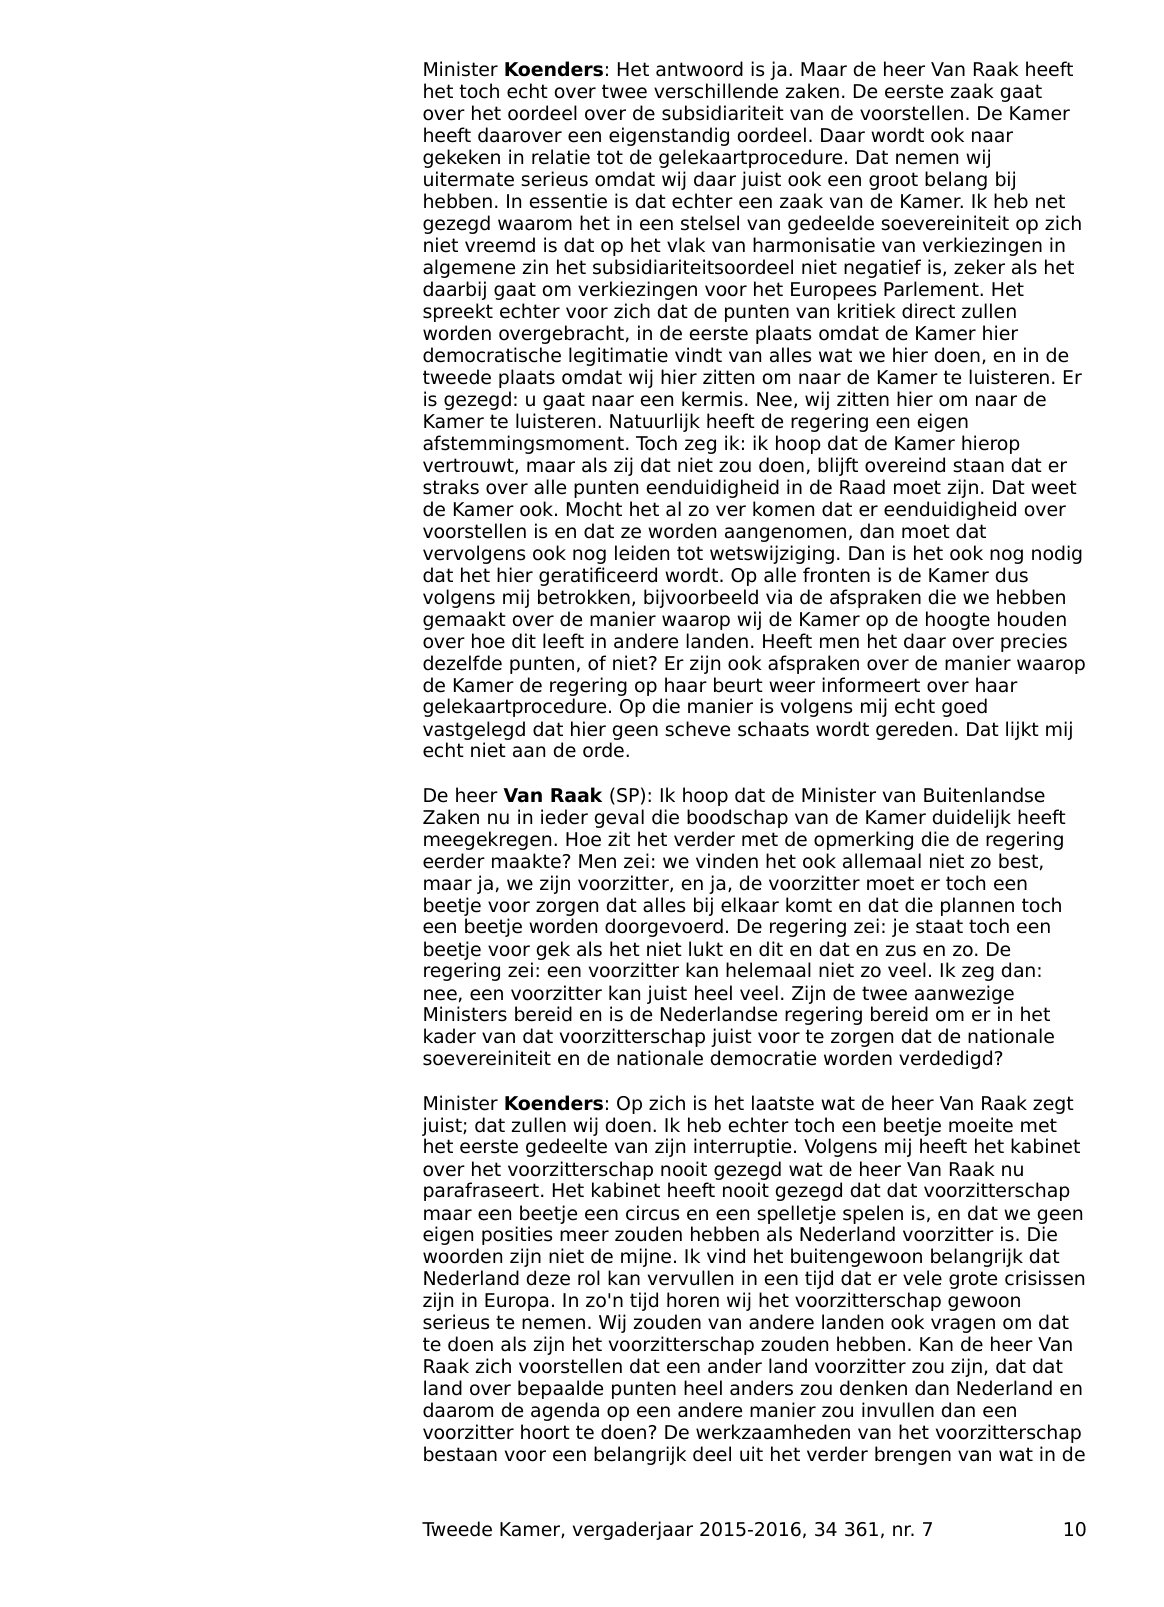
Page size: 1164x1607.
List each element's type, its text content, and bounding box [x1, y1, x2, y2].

text Minister Koenders: Op zich is het laatste wat de heer Van Raak zegt juist; dat zullen wij doen. Ik heb echter toch een beetje moeite met het eerste gedeelte van zijn interruptie. Volgens mij heeft het kabinet over het voorzitterschap nooit gezegd wat de heer Van Raak nu parafraseert. Het kabinet heeft nooit gezegd dat dat voorzitterschap maar een beetje een circus en een spelletje spelen is, en dat we geen eigen posities meer zouden hebben als Nederland voorzitter is. Die woorden zijn niet de mijne. Ik vind het buitengewoon belangrijk dat Nederland deze rol kan vervullen in een tijd dat er vele grote crisissen zijn in Europa. In zo'n tijd horen wij het voorzitterschap gewoon serieus te nemen. Wij zouden van andere landen ook vragen om dat te doen als zijn het voorzitterschap zouden hebben. Kan de heer Van Raak zich voorstellen dat een ander land voorzitter zou zijn, dat dat land over bepaalde punten heel anders zou denken dan Nederland en daarom de agenda op een andere manier zou invullen dan een voorzitter hoort te doen? De werkzaamheden van het voorzitterschap bestaan voor een belangrijk deel uit het verder brengen van wat in de [422, 1092, 1087, 1466]
text De heer Van Raak (SP): Ik hoop dat de Minister van Buitenlandse Zaken nu in ieder geval die boodschap van de Kamer duidelijk heeft meegekregen. Hoe zit het verder met de opmerking die de regering eerder maakte? Men zei: we vinden het ook allemaal niet zo best, maar ja, we zijn voorzitter, en ja, de voorzitter moet er toch een beetje voor zorgen dat alles bij elkaar komt en dat die plannen toch een beetje worden doorgevoerd. De regering zei: je staat toch een beetje voor gek als het niet lukt en dit en dat en zus en zo. De regering zei: een voorzitter kan helemaal niet zo veel. Ik zeg dan: nee, een voorzitter kan juist heel veel. Zijn de twee aanwezige Ministers bereid en is de Nederlandse regering bereid om er in het kader van dat voorzitterschap juist voor te zorgen dat de nationale soevereiniteit en de nationale democratie worden verdedigd? [422, 784, 1087, 1070]
text Minister Koenders: Het antwoord is ja. Maar de heer Van Raak heeft het toch echt over twee verschillende zaken. De eerste zaak gaat over het oordeel over de subsidiariteit van de voorstellen. De Kamer heeft daarover een eigenstandig oordeel. Daar wordt ook naar gekeken in relatie tot de gelekaartprocedure. Dat nemen wij uitermate serieus omdat wij daar juist ook een groot belang bij hebben. In essentie is dat echter een zaak van de Kamer. Ik heb net gezegd waarom het in een stelsel van gedeelde soevereiniteit op zich niet vreemd is dat op het vlak van harmonisatie van verkiezingen in algemene zin het subsidiariteitsoordeel niet negatief is, zeker als het daarbij gaat om verkiezingen voor het Europees Parlement. Het spreekt echter voor zich dat de punten van kritiek direct zullen worden overgebracht, in de eerste plaats omdat de Kamer hier democratische legitimatie vindt van alles wat we hier doen, en in de tweede plaats omdat wij hier zitten om naar de Kamer te luisteren. Er is gezegd: u gaat naar een kermis. Nee, wij zitten hier om naar de Kamer te luisteren. Natuurlijk heeft de regering een eigen afstemmingsmoment. Toch zeg ik: ik hoop dat de Kamer hierop vertrouwt, maar als zij dat niet zou doen, blijft overeind staan dat er straks over alle punten eenduidigheid in de Raad moet zijn. Dat weet de Kamer ook. Mocht het al zo ver komen dat er eenduidigheid over voorstellen is en dat ze worden aangenomen, dan moet dat vervolgens ook nog leiden tot wetswijziging. Dan is het ook nog nodig dat het hier geratificeerd wordt. Op alle fronten is de Kamer dus volgens mij betrokken, bijvoorbeeld via de afspraken die we hebben gemaakt over de manier waarop wij de Kamer op de hoogte houden over hoe dit leeft in andere landen. Heeft men het daar over precies dezelfde punten, of niet? Er zijn ook afspraken over de manier waarop de Kamer de regering op haar beurt weer informeert over haar gelekaartprocedure. Op die manier is volgens mij echt goed vastgelegd dat hier geen scheve schaats wordt gereden. Dat lijkt mij echt niet aan de orde. [422, 59, 1087, 762]
